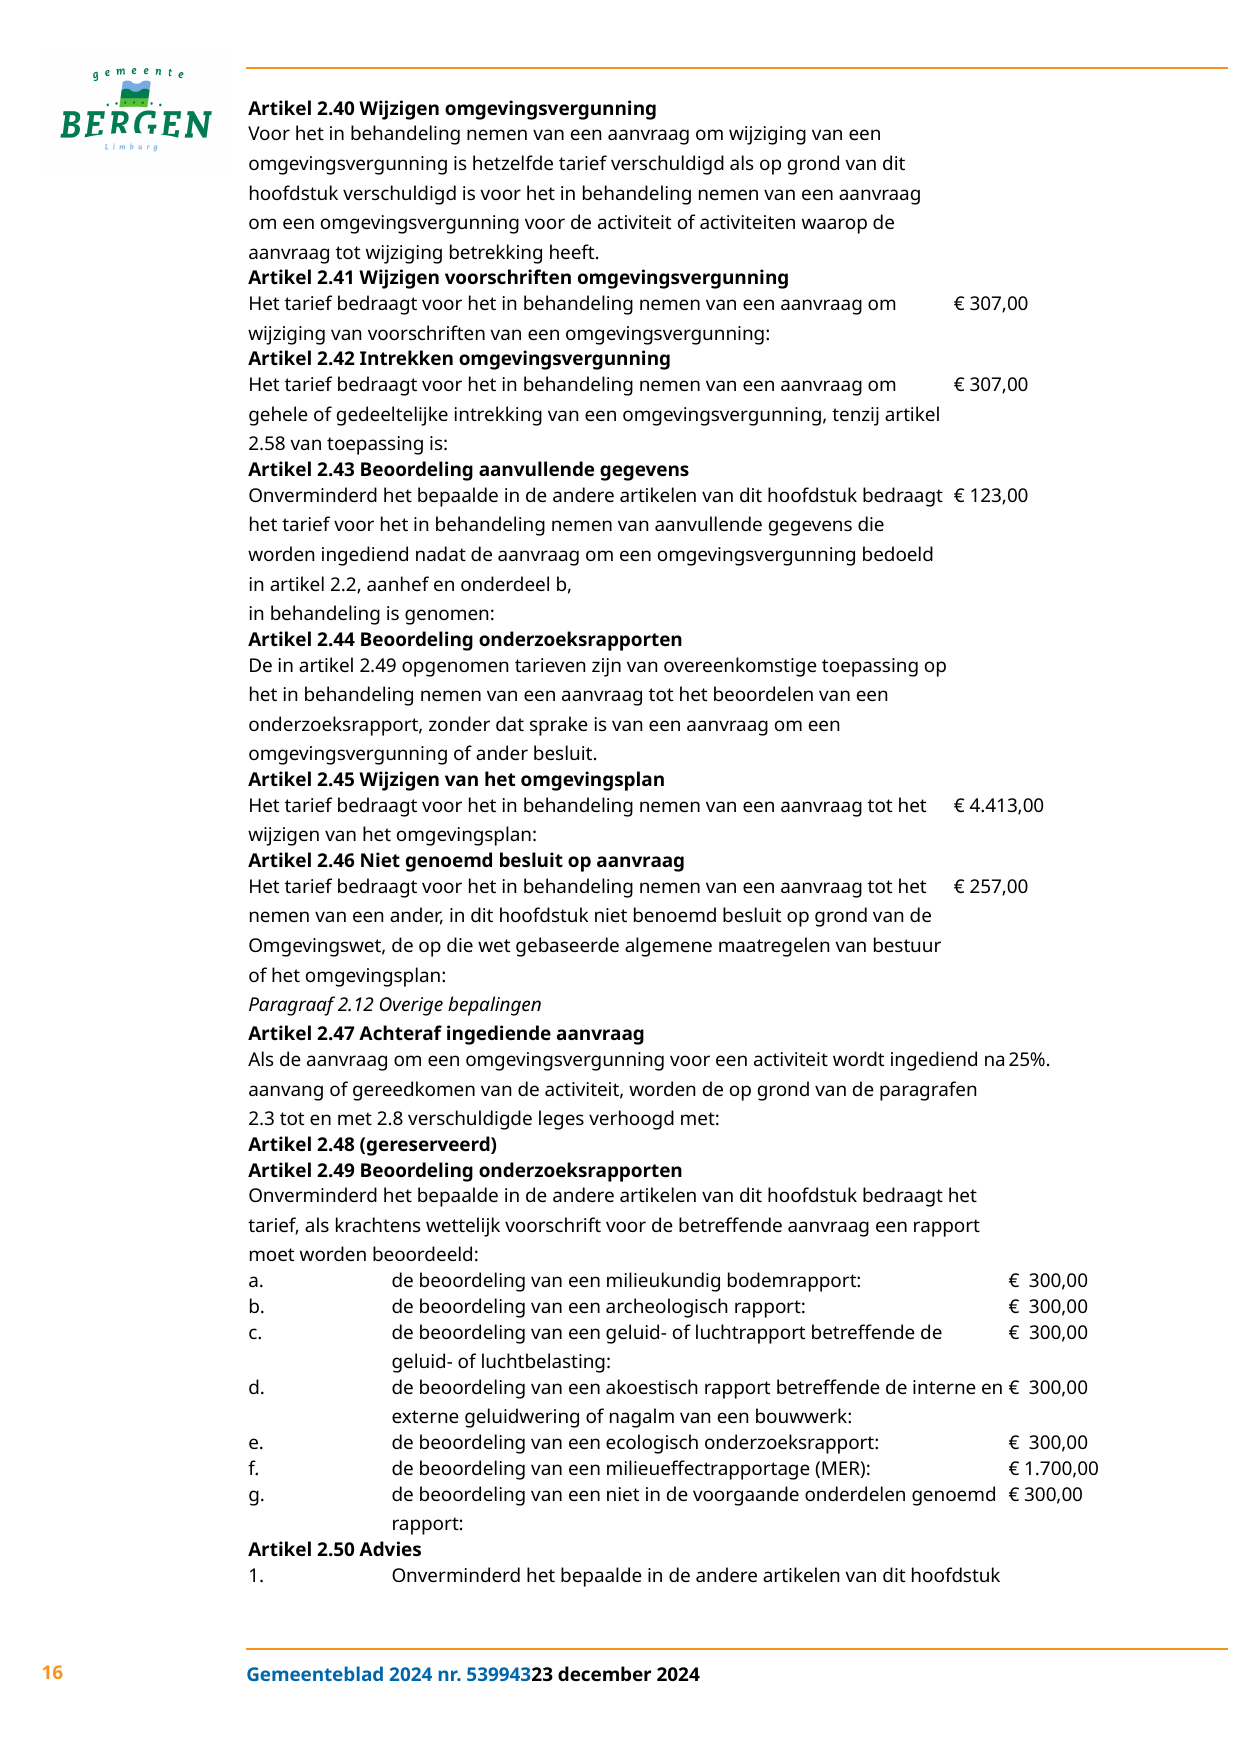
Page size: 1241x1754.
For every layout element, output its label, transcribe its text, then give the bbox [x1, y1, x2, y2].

table_cell € 300,00 [1008, 1481, 1152, 1536]
table_cell [1008, 1157, 1152, 1182]
table_cell de beoordeling van een ecologisch onderzoeksrapport: [391, 1430, 1008, 1455]
table_cell € 300,00 [1008, 1430, 1152, 1455]
table_cell € 300,00 [1008, 1268, 1152, 1293]
table_cell € 1.700,00 [1008, 1455, 1152, 1481]
table_cell de beoordeling van een milieukundig bodemrapport: [391, 1268, 1008, 1293]
table_cell Het tarief bedraagt voor het in behandeling nemen van een aanvraag tot het nemen van een ander, in dit hoofdstuk niet benoemd besluit op grond van de Omgevingswet, de op die wet gebaseerde algemene maatregelen van bestuur of het omgevingsplan: [248, 873, 954, 987]
table_cell [1008, 1562, 1152, 1588]
picture [41, 47, 231, 172]
table_cell [954, 346, 1152, 371]
table_cell Het tarief bedraagt voor het in behandeling nemen van een aanvraag tot het wijzigen van het omgevingsplan: [248, 792, 954, 847]
table_cell Als de aanvraag om een omgevingsvergunning voor een activiteit wordt ingediend na aanvang of gereedkomen van de activiteit, worden de op grond van de paragrafen 2.3 tot en met 2.8 verschuldigde leges verhoogd met: [248, 1046, 1008, 1131]
table_cell Voor het in behandeling nemen van een aanvraag om wijziging van een omgevingsvergunning is hetzelfde tarief verschuldigd als op grond van dit hoofdstuk verschuldigd is voor het in behandeling nemen van een aanvraag om een omgevingsvergunning voor de activiteit of activiteiten waarop de aanvraag tot wijziging betrekking heeft. [248, 121, 954, 264]
text Paragraaf 2.12 Overige bepalingen [248, 991, 1152, 1016]
table_cell Artikel 2.50 Advies [248, 1536, 1008, 1562]
table_cell € 300,00 [1008, 1374, 1152, 1429]
table_cell [1008, 1536, 1152, 1562]
table_header [1008, 1020, 1152, 1046]
table_cell de beoordeling van een milieueffectrapportage (MER): [391, 1455, 1008, 1481]
table_cell g. [248, 1481, 391, 1536]
table_cell [954, 766, 1152, 792]
table_cell Onverminderd het bepaalde in de andere artikelen van dit hoofdstuk bedraagt het tarief, als krachtens wettelijk voorschrift voor de betreffende aanvraag een rapport moet worden beoordeeld: [248, 1183, 1008, 1267]
table_cell 25%. [1008, 1046, 1152, 1131]
table_cell b. [248, 1293, 391, 1319]
table_cell € 300,00 [1008, 1293, 1152, 1319]
table_cell Het tarief bedraagt voor het in behandeling nemen van een aanvraag om wijziging van voorschriften van een omgevingsvergunning: [248, 290, 954, 346]
table_cell [954, 652, 1152, 766]
table_cell Artikel 2.42 Intrekken omgevingsvergunning [248, 346, 954, 371]
table_header Artikel 2.47 Achteraf ingediende aanvraag [248, 1020, 1008, 1046]
table_cell f. [248, 1455, 391, 1481]
table_cell a. [248, 1268, 391, 1293]
table_cell de beoordeling van een niet in de voorgaande onderdelen genoemd rapport: [391, 1481, 1008, 1536]
table_cell d. [248, 1374, 391, 1429]
table_cell de beoordeling van een archeologisch rapport: [391, 1293, 1008, 1319]
table_cell Artikel 2.49 Beoordeling onderzoeksrapporten [248, 1157, 1008, 1182]
table_cell [1008, 1183, 1152, 1267]
table_cell € 123,00 [954, 482, 1152, 626]
table_cell [954, 95, 1152, 121]
table_cell [954, 456, 1152, 482]
table_cell Artikel 2.48 (gereserveerd) [248, 1131, 1008, 1157]
table_cell [1008, 1131, 1152, 1157]
table_cell € 4.413,00 [954, 792, 1152, 847]
table_cell c. [248, 1319, 391, 1374]
table_cell Artikel 2.46 Niet genoemd besluit op aanvraag [248, 847, 954, 873]
table_cell [954, 121, 1152, 264]
table_cell € 257,00 [954, 873, 1152, 987]
table_cell Artikel 2.41 Wijzigen voorschriften omgevingsvergunning [248, 265, 954, 290]
table_cell e. [248, 1430, 391, 1455]
table_cell Artikel 2.44 Beoordeling onderzoeksrapporten [248, 626, 954, 652]
table_cell Het tarief bedraagt voor het in behandeling nemen van een aanvraag om gehele of gedeeltelijke intrekking van een omgevingsvergunning, tenzij artikel 2.58 van toepassing is: [248, 371, 954, 456]
table_cell Artikel 2.40 Wijzigen omgevingsvergunning [248, 95, 954, 121]
table_cell € 300,00 [1008, 1319, 1152, 1374]
table_cell 1. [248, 1562, 391, 1588]
table_cell Onverminderd het bepaalde in de andere artikelen van dit hoofdstuk [391, 1562, 1008, 1588]
table_cell Artikel 2.45 Wijzigen van het omgevingsplan [248, 766, 954, 792]
table_cell € 307,00 [954, 371, 1152, 456]
table_cell € 307,00 [954, 290, 1152, 346]
table_cell de beoordeling van een geluid- of luchtrapport betreffende de geluid- of luchtbelasting: [391, 1319, 1008, 1374]
table_cell Onverminderd het bepaalde in de andere artikelen van dit hoofdstuk bedraagt het tarief voor het in behandeling nemen van aanvullende gegevens die worden ingediend nadat de aanvraag om een omgevingsvergunning bedoeld in artikel 2.2, aanhef en onderdeel b, in behandeling is genomen: [248, 482, 954, 626]
table_cell Artikel 2.43 Beoordeling aanvullende gegevens [248, 456, 954, 482]
table_cell [954, 265, 1152, 290]
table_cell [954, 626, 1152, 652]
table_cell De in artikel 2.49 opgenomen tarieven zijn van overeenkomstige toepassing op het in behandeling nemen van een aanvraag tot het beoordelen van een onderzoeksrapport, zonder dat sprake is van een aanvraag om een omgevingsvergunning of ander besluit. [248, 652, 954, 766]
table_cell de beoordeling van een akoestisch rapport betreffende de interne en externe geluidwering of nagalm van een bouwwerk: [391, 1374, 1008, 1429]
table_cell [954, 847, 1152, 873]
